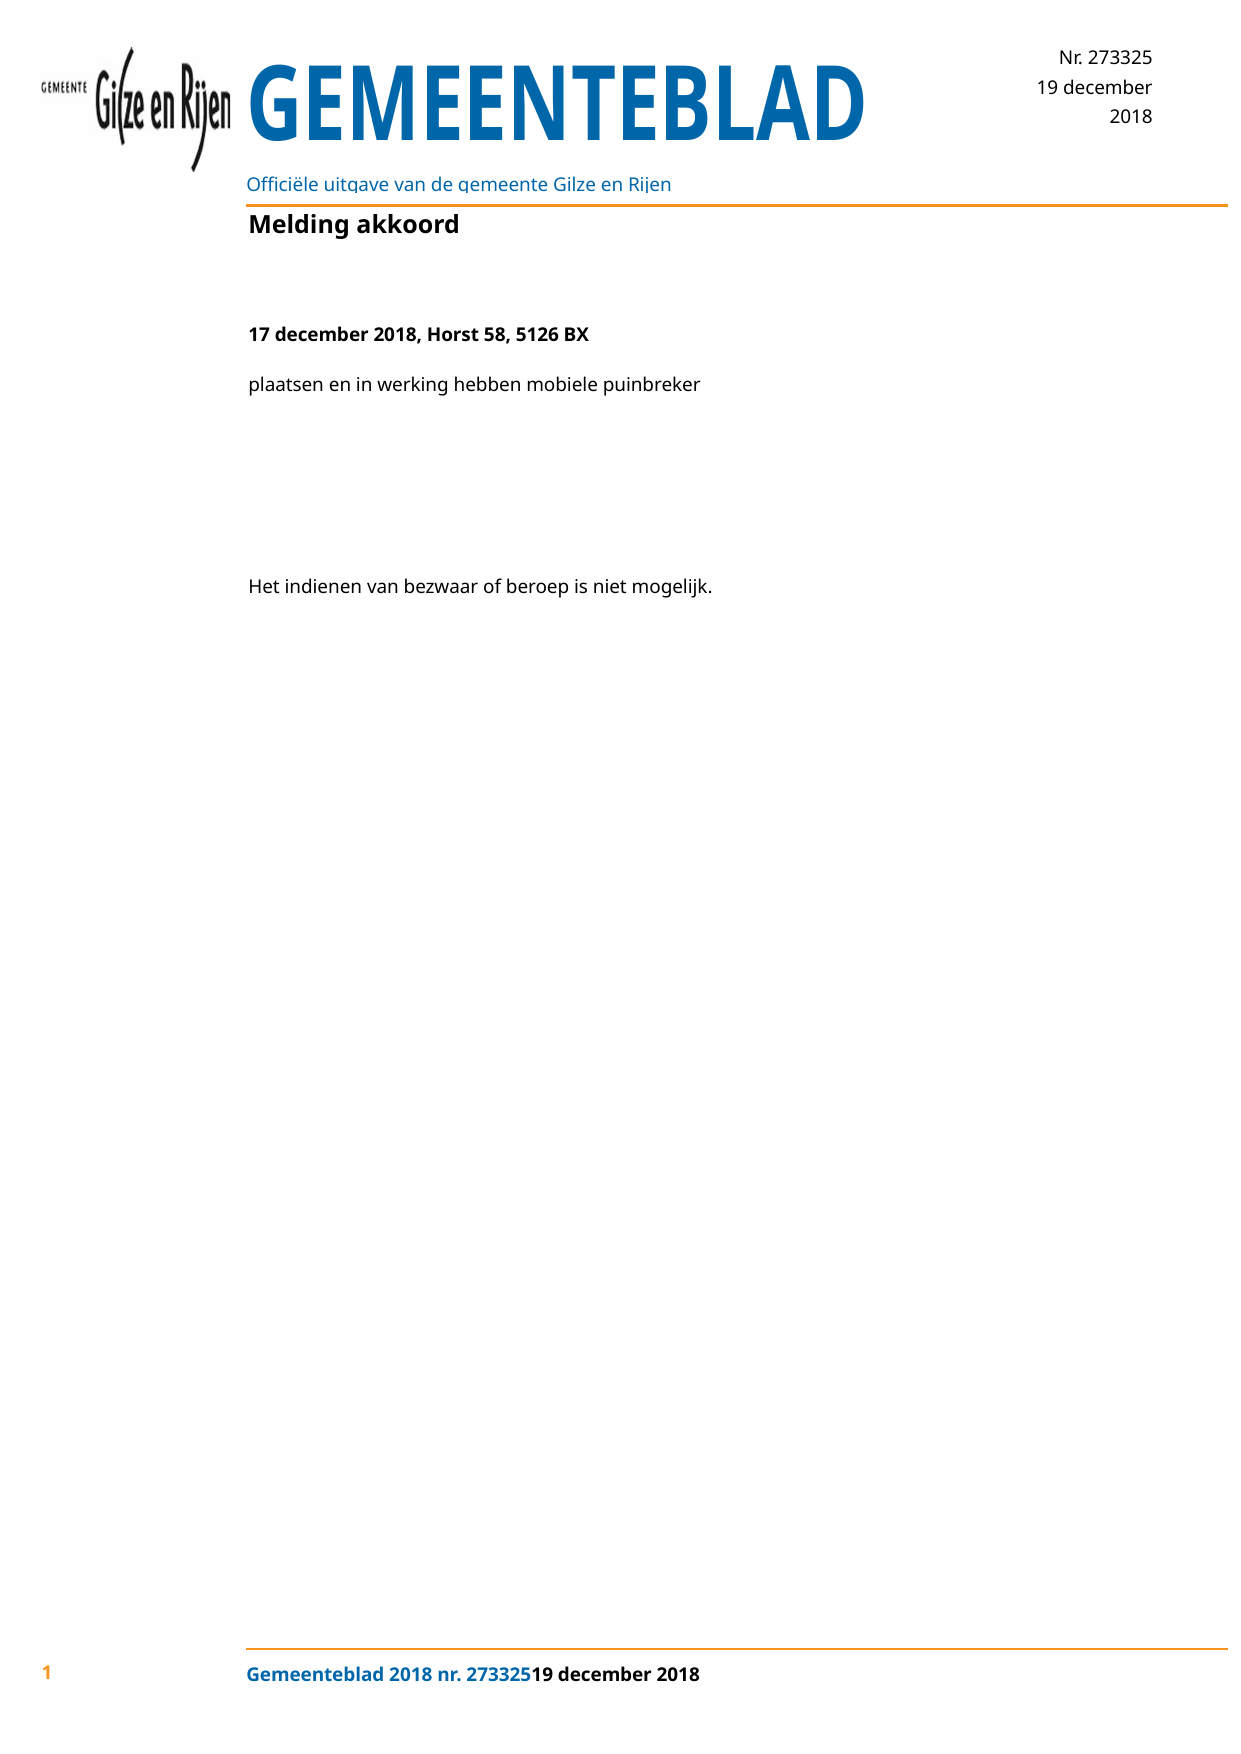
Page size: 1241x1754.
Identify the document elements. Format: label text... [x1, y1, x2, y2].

text Melding akkoord [248, 207, 1152, 241]
text Het indienen van bezwaar of beroep is niet mogelijk. [248, 573, 1152, 598]
text plaatsen en in werking hebben mobiele puinbreker [248, 371, 1152, 397]
text 17 december 2018, Horst 58, 5126 BX [248, 321, 1152, 346]
picture [41, 47, 231, 172]
